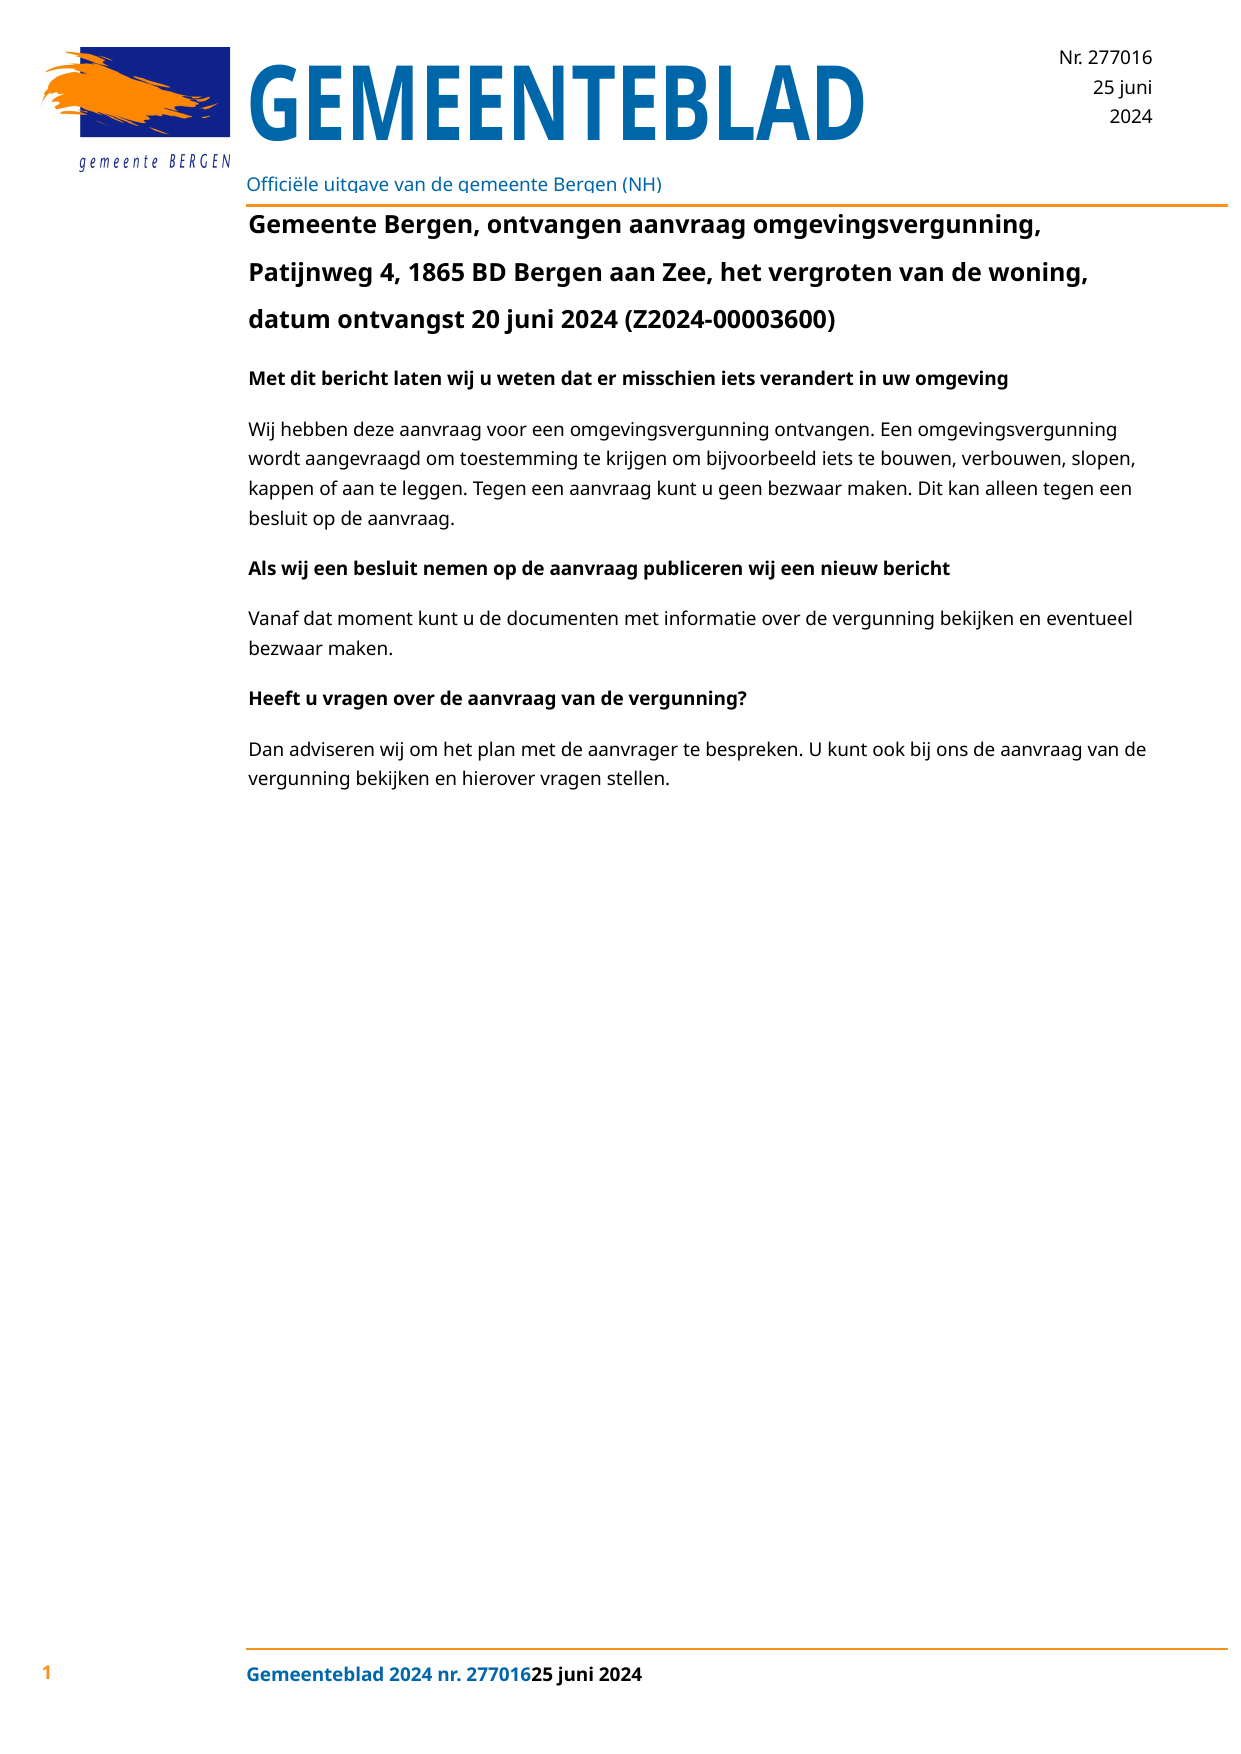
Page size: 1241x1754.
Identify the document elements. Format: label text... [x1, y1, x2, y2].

text Met dit bericht laten wij u weten dat er misschien iets verandert in uw omgeving [248, 366, 1152, 391]
text Heeft u vragen over de aanvraag van de vergunning? [248, 686, 1152, 711]
picture [41, 47, 231, 172]
text Vanaf dat moment kunt u de documenten met informatie over de vergunning bekijken en eventueel bezwaar maken. [248, 606, 1152, 661]
text Als wij een besluit nemen op de aanvraag publiceren wij een nieuw bericht [248, 555, 1152, 581]
text Dan adviseren wij om het plan met de aanvrager te bespreken. U kunt ook bij ons de aanvraag van de vergunning bekijken en hierover vragen stellen. [248, 736, 1152, 791]
text Gemeente Bergen, ontvangen aanvraag omgevingsvergunning, Patijnweg 4, 1865 BD Bergen aan Zee, het vergroten van de woning, datum ontvangst 20 juni 2024 (Z2024-00003600) [248, 207, 1152, 336]
text Wij hebben deze aanvraag voor een omgevingsvergunning ontvangen. Een omgevingsvergunning wordt aangevraagd om toestemming te krijgen om bijvoorbeeld iets te bouwen, verbouwen, slopen, kappen of aan te leggen. Tegen een aanvraag kunt u geen bezwaar maken. Dit kan alleen tegen een besluit op de aanvraag. [248, 416, 1152, 530]
